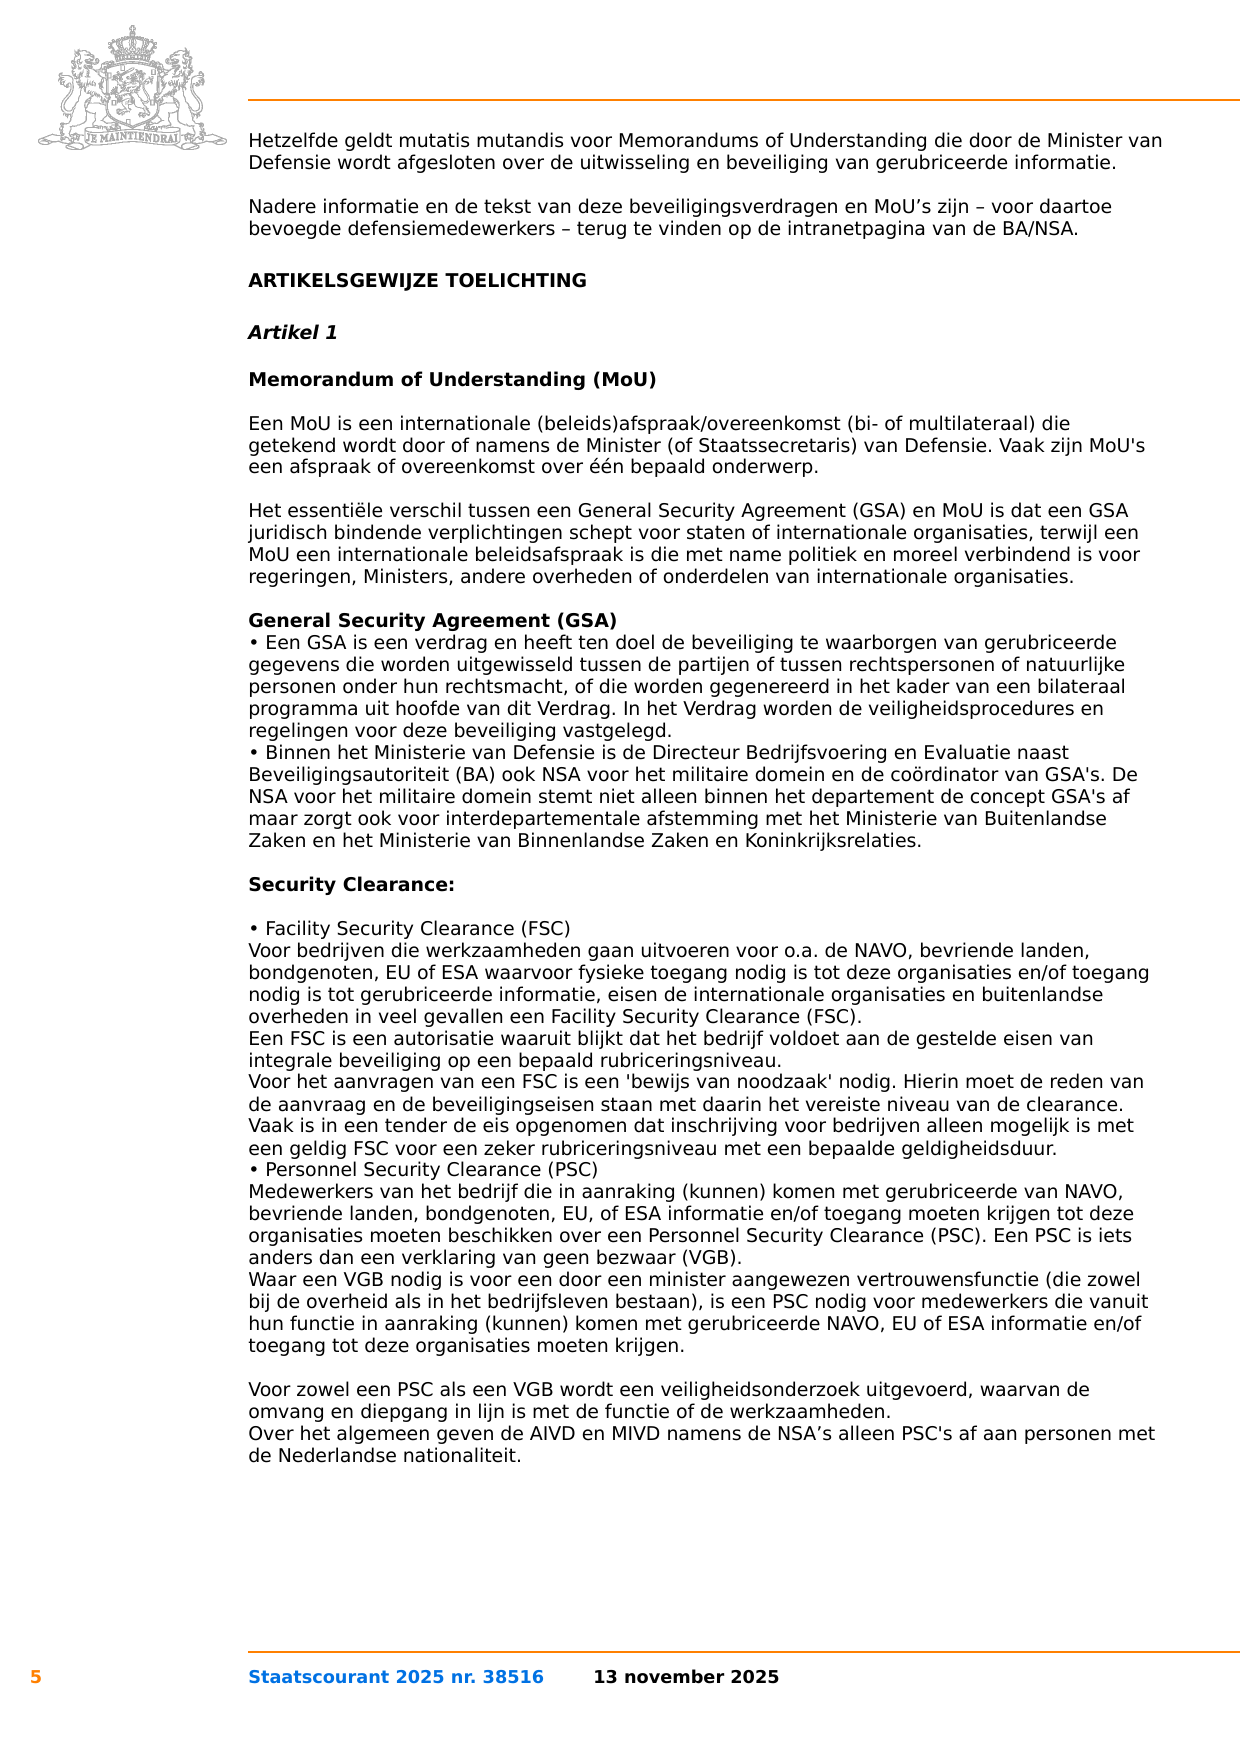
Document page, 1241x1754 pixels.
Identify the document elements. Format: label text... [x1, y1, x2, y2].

text Voor zowel een PSC als een VGB wordt een veiligheidsonderzoek uitgevoerd, waarvan de omvang en diepgang in lijn is met de functie of de werkzaamheden. [248, 1379, 1163, 1423]
text Over het algemeen geven de AIVD en MIVD namens de NSA’s alleen PSC's af aan personen met de Nederlandse nationaliteit. [248, 1423, 1163, 1467]
text Vaak is in een tender de eis opgenomen dat inschrijving voor bedrijven alleen mogelijk is met een geldig FSC voor een zeker rubriceringsniveau met een bepaalde geldigheidsduur. [248, 1115, 1163, 1159]
text • Een GSA is een verdrag en heeft ten doel de beveiliging te waarborgen van gerubriceerde gegevens die worden uitgewisseld tussen de partijen of tussen rechtspersonen of natuurlijke personen onder hun rechtsmacht, of die worden gegenereerd in het kader van een bilateraal programma uit hoofde van dit Verdrag. In het Verdrag worden de veiligheidsprocedures en regelingen voor deze beveiliging vastgelegd. [248, 632, 1163, 742]
subtitle Security Clearance: [248, 874, 1163, 896]
text • Binnen het Ministerie van Defensie is de Directeur Bedrijfsvoering en Evaluatie naast Beveiligingsautoriteit (BA) ook NSA voor het militaire domein en de coördinator van GSA's. De NSA voor het militaire domein stemt niet alleen binnen het departement de concept GSA's af maar zorgt ook voor interdepartementale afstemming met het Ministerie van Buitenlandse Zaken en het Ministerie van Binnenlandse Zaken en Koninkrijksrelaties. [248, 742, 1163, 852]
text Het essentiële verschil tussen een General Security Agreement (GSA) en MoU is dat een GSA juridisch bindende verplichtingen schept voor staten of internationale organisaties, terwijl een MoU een internationale beleidsafspraak is die met name politiek en moreel verbindend is voor regeringen, Ministers, andere overheden of onderdelen van internationale organisaties. [248, 500, 1163, 588]
picture [38, 25, 227, 150]
text Nadere informatie en de tekst van deze beveiligingsverdragen en MoU’s zijn – voor daartoe bevoegde defensiemedewerkers – terug te vinden op de intranetpagina van de BA/NSA. [248, 196, 1163, 240]
subtitle ARTIKELSGEWIJZE TOELICHTING [248, 270, 1163, 292]
subtitle Artikel 1 [248, 322, 1163, 344]
subtitle Memorandum of Understanding (MoU) [248, 369, 1163, 391]
text Waar een VGB nodig is voor een door een minister aangewezen vertrouwensfunctie (die zowel bij de overheid als in het bedrijfsleven bestaan), is een PSC nodig voor medewerkers die vanuit hun functie in aanraking (kunnen) komen met gerubriceerde NAVO, EU of ESA informatie en/of toegang tot deze organisaties moeten krijgen. [248, 1269, 1163, 1357]
text Voor bedrijven die werkzaamheden gaan uitvoeren voor o.a. de NAVO, bevriende landen, bondgenoten, EU of ESA waarvoor fysieke toegang nodig is tot deze organisaties en/of toegang nodig is tot gerubriceerde informatie, eisen de internationale organisaties en buitenlandse overheden in veel gevallen een Facility Security Clearance (FSC). [248, 939, 1163, 1027]
text Een MoU is een internationale (beleids)afspraak/overeenkomst (bi- of multilateraal) die getekend wordt door of namens de Minister (of Staatssecretaris) van Defensie. Vaak zijn MoU's een afspraak of overeenkomst over één bepaald onderwerp. [248, 412, 1163, 478]
subtitle General Security Agreement (GSA) [248, 610, 1163, 632]
text Een FSC is een autorisatie waaruit blijkt dat het bedrijf voldoet aan de gestelde eisen van integrale beveiliging op een bepaald rubriceringsniveau. [248, 1027, 1163, 1071]
text Hetzelfde geldt mutatis mutandis voor Memorandums of Understanding die door de Minister van Defensie wordt afgesloten over de uitwisseling en beveiliging van gerubriceerde informatie. [248, 130, 1163, 174]
text • Personnel Security Clearance (PSC) [248, 1159, 1163, 1181]
text • Facility Security Clearance (FSC) [248, 918, 1163, 939]
text Voor het aanvragen van een FSC is een 'bewijs van noodzaak' nodig. Hierin moet de reden van de aanvraag en de beveiligingseisen staan met daarin het vereiste niveau van de clearance. [248, 1071, 1163, 1115]
text Medewerkers van het bedrijf die in aanraking (kunnen) komen met gerubriceerde van NAVO, bevriende landen, bondgenoten, EU, of ESA informatie en/of toegang moeten krijgen tot deze organisaties moeten beschikken over een Personnel Security Clearance (PSC). Een PSC is iets anders dan een verklaring van geen bezwaar (VGB). [248, 1181, 1163, 1269]
